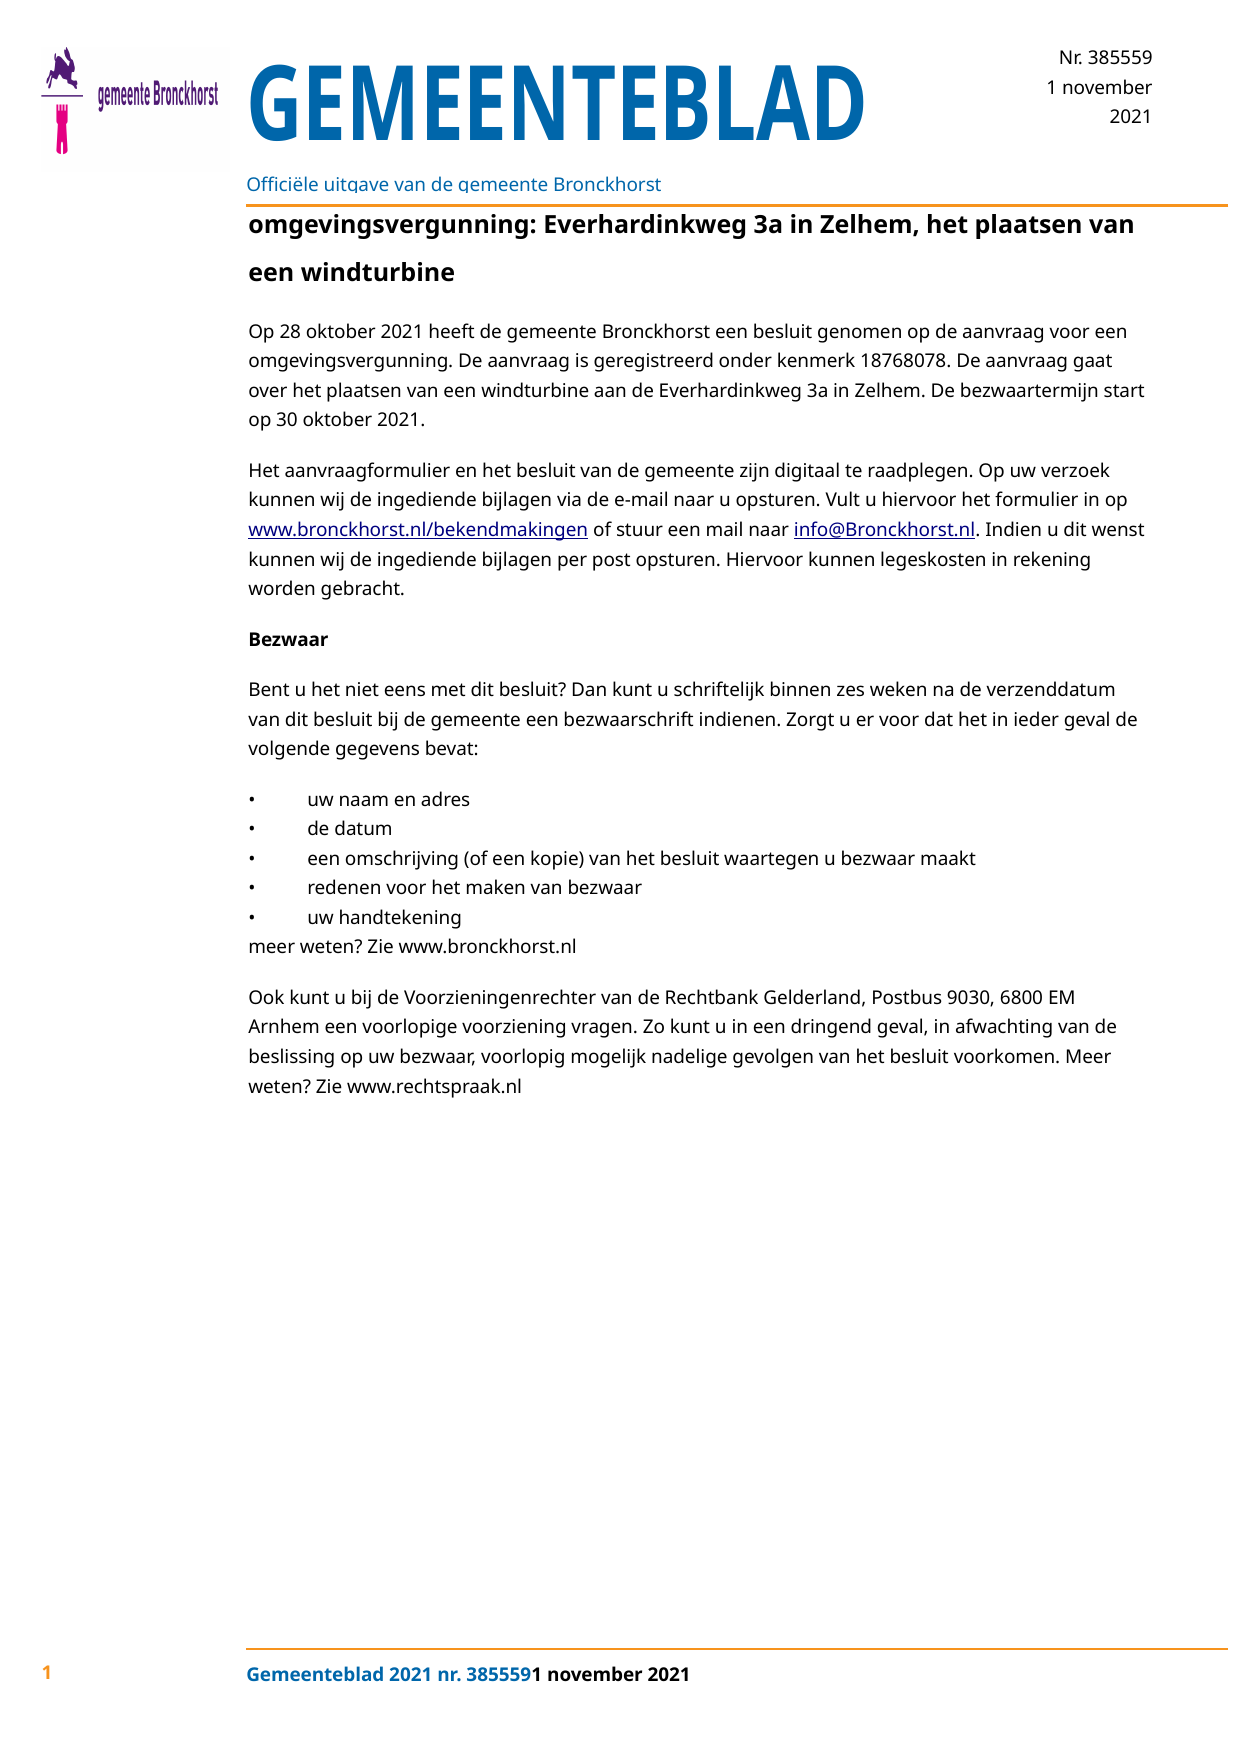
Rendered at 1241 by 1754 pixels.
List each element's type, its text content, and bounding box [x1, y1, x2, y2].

text Bezwaar [248, 626, 1152, 652]
list uw naam en adres [248, 786, 1152, 812]
text Ook kunt u bij de Voorzieningenrechter van de Rechtbank Gelderland, Postbus 9030, 6800 EM Arnhem een voorlopige voorziening vragen. Zo kunt u in een dringend geval, in afwachting van de beslissing op uw bezwaar, voorlopig mogelijk nadelige gevolgen van het besluit voorkomen. Meer weten? Zie www.rechtspraak.nl [248, 984, 1152, 1099]
text Op 28 oktober 2021 heeft de gemeente Bronckhorst een besluit genomen op de aanvraag voor een omgevingsvergunning. De aanvraag is geregistreerd onder kenmerk 18768078. De aanvraag gaat over het plaatsen van een windturbine aan de Everhardinkweg 3a in Zelhem. De bezwaartermijn start op 30 oktober 2021. [248, 318, 1152, 432]
list de datum [248, 815, 1152, 841]
list uw handtekening [248, 904, 1152, 930]
list redenen voor het maken van bezwaar [248, 874, 1152, 900]
text Het aanvraagformulier en het besluit van de gemeente zijn digitaal te raadplegen. Op uw verzoek kunnen wij de ingediende bijlagen via de e-mail naar u opsturen. Vult u hiervoor het formulier in op www.bronckhorst.nl/bekendmakingen of stuur een mail naar info@Bronckhorst.nl. Indien u dit wenst kunnen wij de ingediende bijlagen per post opsturen. Hiervoor kunnen legeskosten in rekening worden gebracht. [248, 457, 1152, 601]
text omgevingsvergunning: Everhardinkweg 3a in Zelhem, het plaatsen van een windturbine [248, 207, 1152, 288]
text meer weten? Zie www.bronckhorst.nl [248, 934, 1152, 959]
picture [41, 47, 231, 172]
list een omschrijving (of een kopie) van het besluit waartegen u bezwaar maakt [248, 845, 1152, 871]
text Bent u het niet eens met dit besluit? Dan kunt u schriftelijk binnen zes weken na de verzenddatum van dit besluit bij de gemeente een bezwaarschrift indienen. Zorgt u er voor dat het in ieder geval de volgende gegevens bevat: [248, 676, 1152, 761]
